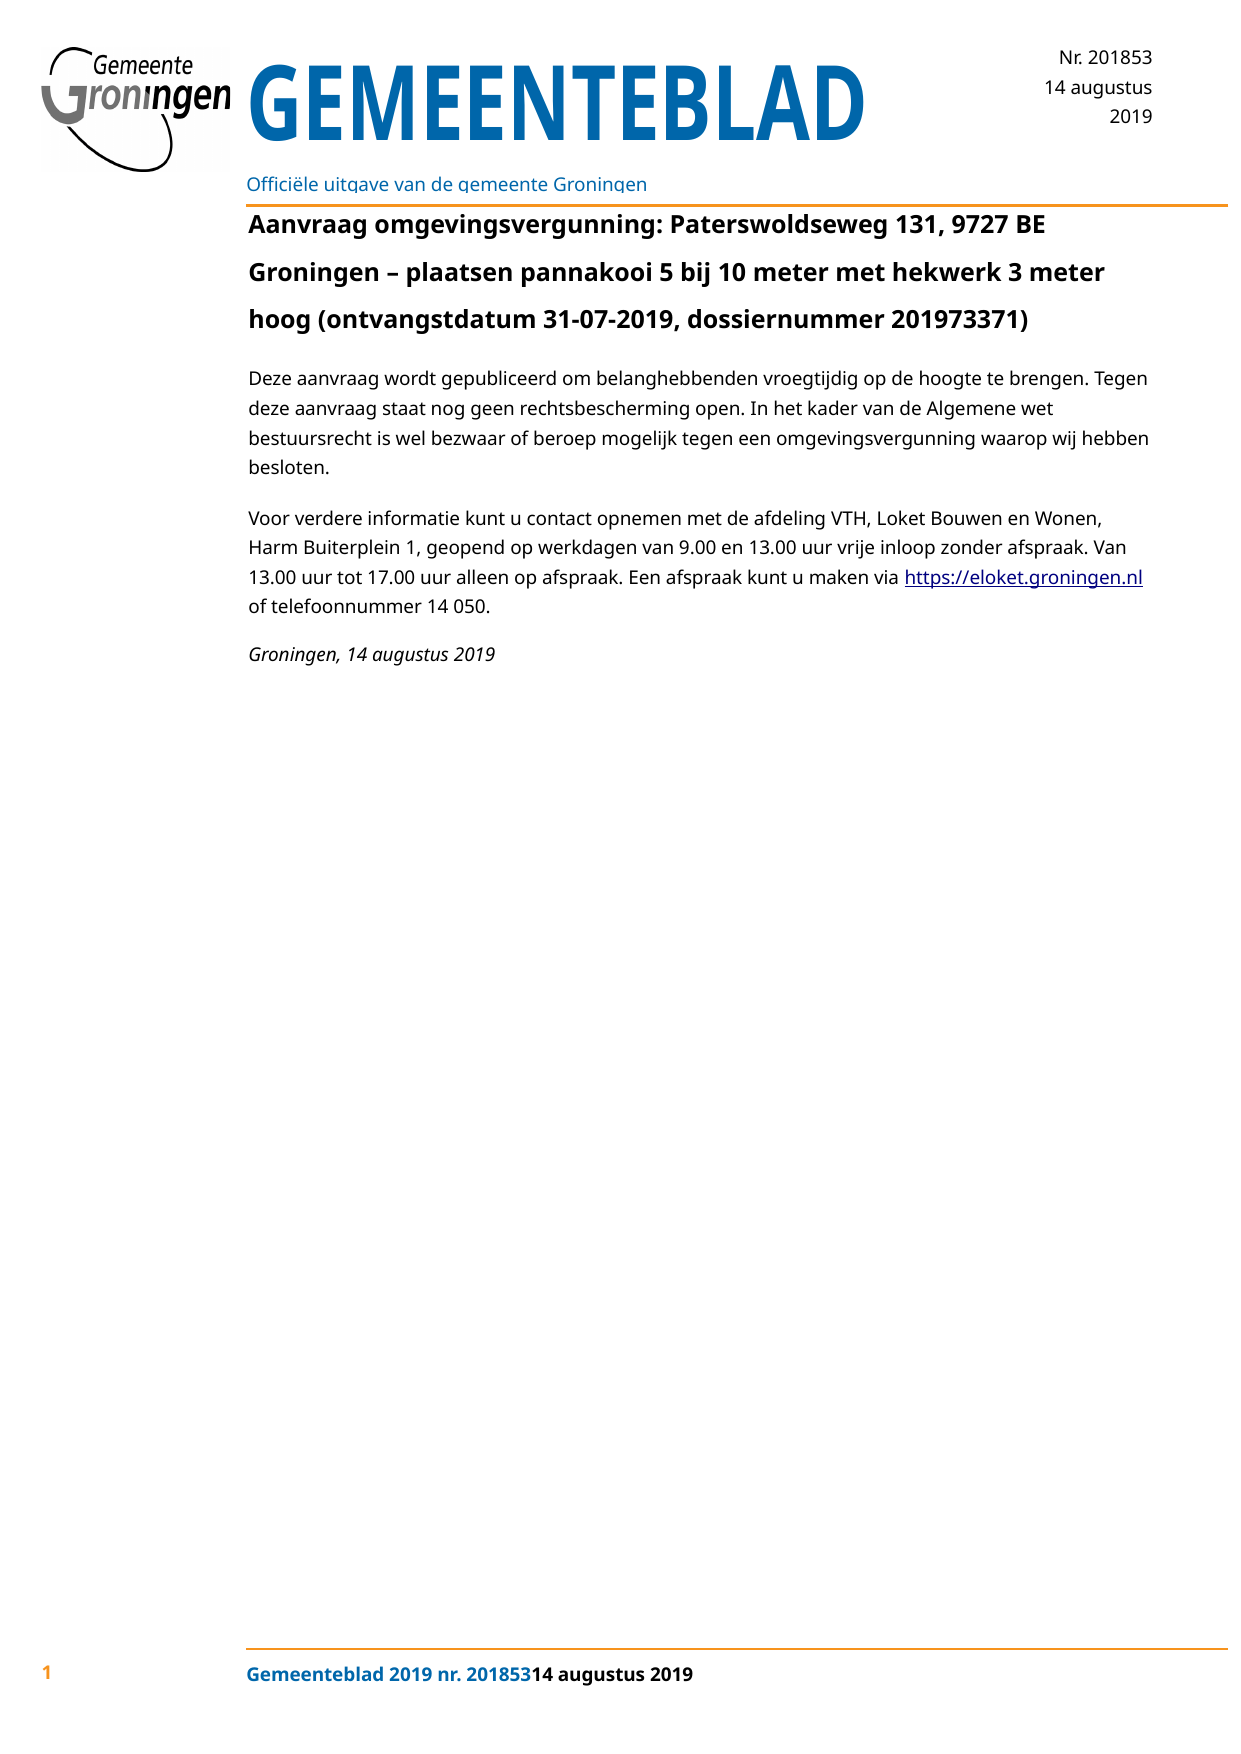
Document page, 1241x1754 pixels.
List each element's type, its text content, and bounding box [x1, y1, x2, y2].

text Groningen, 14 augustus 2019 [248, 641, 1152, 667]
text Voor verdere informatie kunt u contact opnemen met de afdeling VTH, Loket Bouwen en Wonen, Harm Buiterplein 1, geopend op werkdagen van 9.00 en 13.00 uur vrije inloop zonder afspraak. Van 13.00 uur tot 17.00 uur alleen op afspraak. Een afspraak kunt u maken via https://eloket.groningen.nl of telefoonnummer 14 050. [248, 505, 1152, 619]
picture [41, 47, 231, 172]
text Deze aanvraag wordt gepubliceerd om belanghebbenden vroegtijdig op de hoogte te brengen. Tegen deze aanvraag staat nog geen rechtsbescherming open. In het kader van de Algemene wet bestuursrecht is wel bezwaar of beroep mogelijk tegen een omgevingsvergunning waarop wij hebben besloten. [248, 366, 1152, 480]
text Aanvraag omgevingsvergunning: Paterswoldseweg 131, 9727 BE Groningen – plaatsen pannakooi 5 bij 10 meter met hekwerk 3 meter hoog (ontvangstdatum 31-07-2019, dossiernummer 201973371) [248, 207, 1152, 336]
